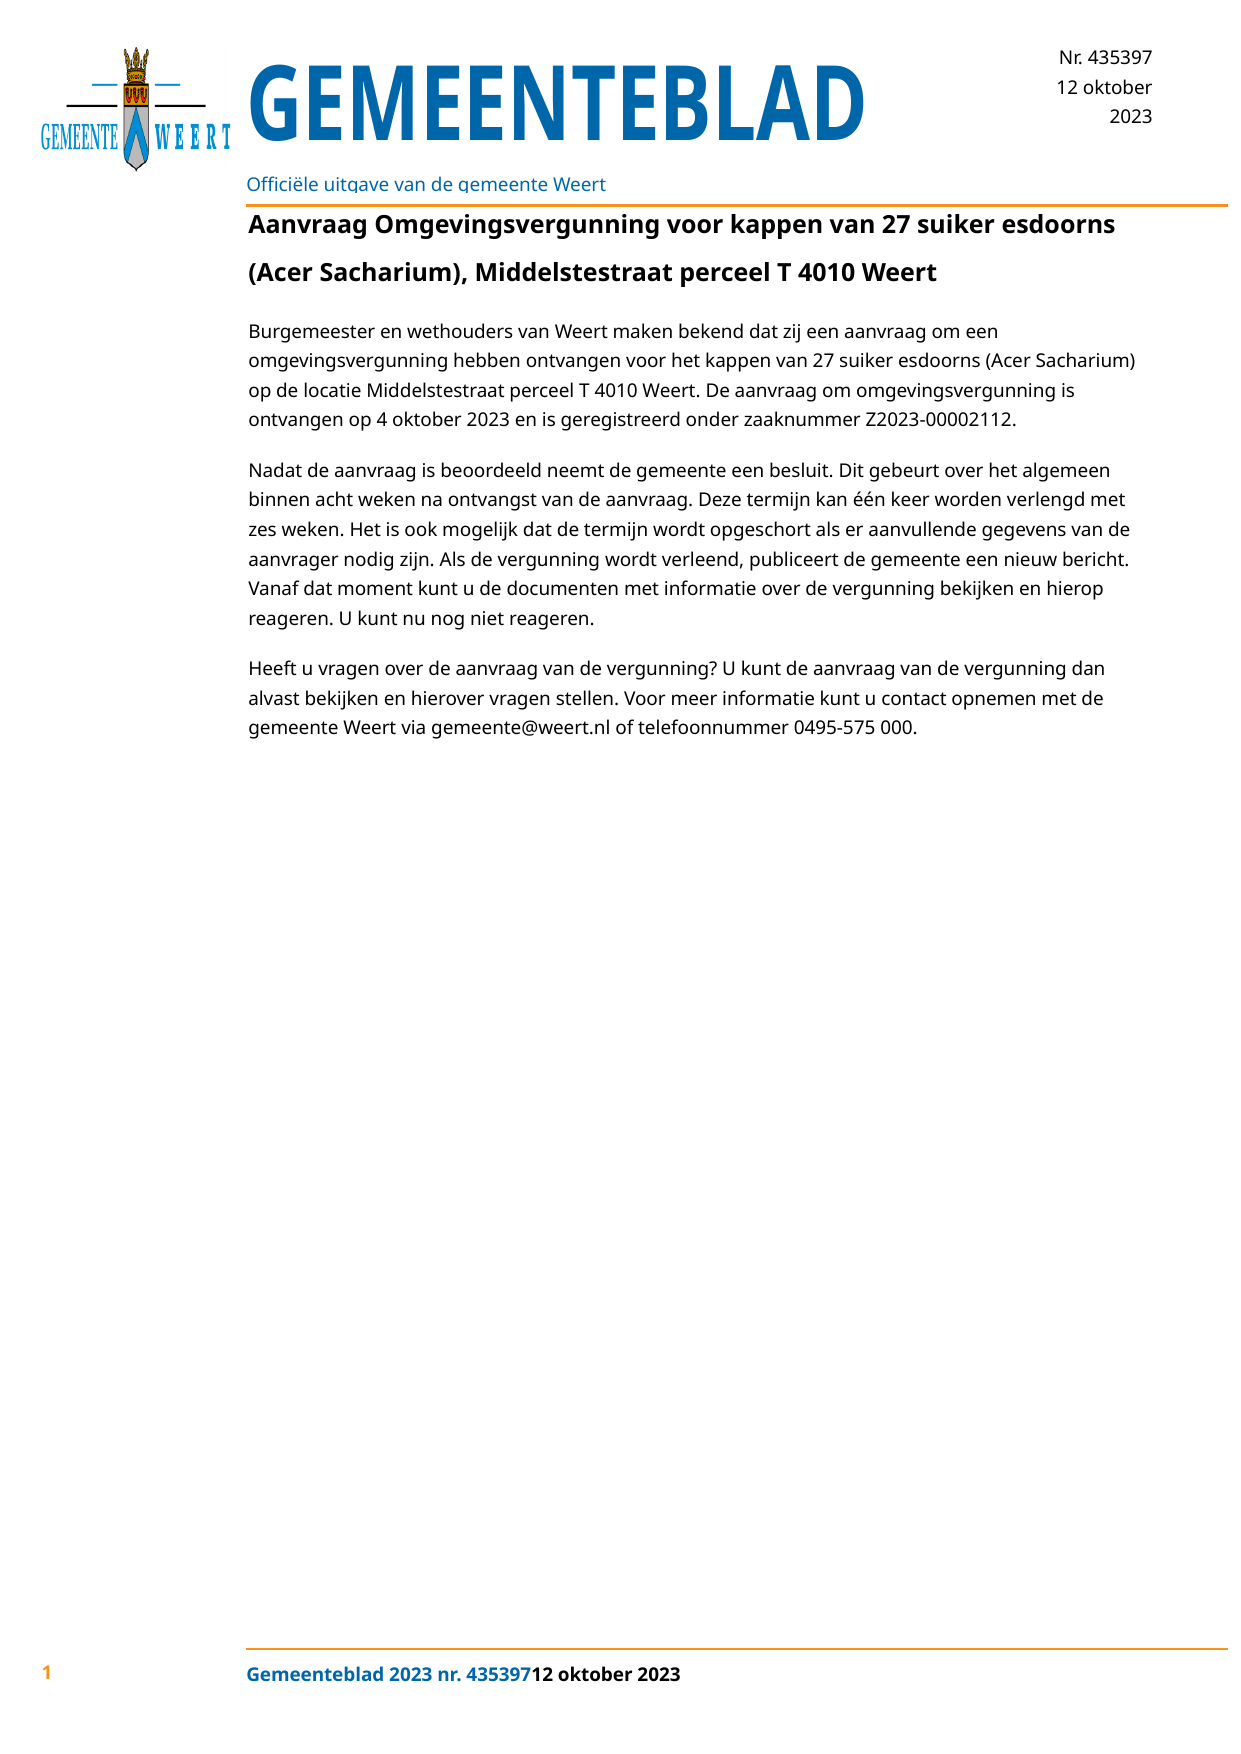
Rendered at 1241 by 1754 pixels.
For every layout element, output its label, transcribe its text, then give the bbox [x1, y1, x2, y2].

text Heeft u vragen over de aanvraag van de vergunning? U kunt de aanvraag van de vergunning dan alvast bekijken en hierover vragen stellen. Voor meer informatie kunt u contact opnemen met de gemeente Weert via gemeente@weert.nl of telefoonnummer 0495-575 000. [248, 655, 1152, 740]
text Aanvraag Omgevingsvergunning voor kappen van 27 suiker esdoorns (Acer Sacharium), Middelstestraat perceel T 4010 Weert [248, 207, 1152, 288]
text Burgemeester en wethouders van Weert maken bekend dat zij een aanvraag om een omgevingsvergunning hebben ontvangen voor het kappen van 27 suiker esdoorns (Acer Sacharium) op de locatie Middelstestraat perceel T 4010 Weert. De aanvraag om omgevingsvergunning is ontvangen op 4 oktober 2023 en is geregistreerd onder zaaknummer Z2023-00002112. [248, 318, 1152, 432]
text Nadat de aanvraag is beoordeeld neemt de gemeente een besluit. Dit gebeurt over het algemeen binnen acht weken na ontvangst van de aanvraag. Deze termijn kan één keer worden verlengd met zes weken. Het is ook mogelijk dat de termijn wordt opgeschort als er aanvullende gegevens van de aanvrager nodig zijn. Als de vergunning wordt verleend, publiceert de gemeente een nieuw bericht. Vanaf dat moment kunt u de documenten met informatie over de vergunning bekijken en hierop reageren. U kunt nu nog niet reageren. [248, 457, 1152, 631]
picture [41, 47, 231, 172]
